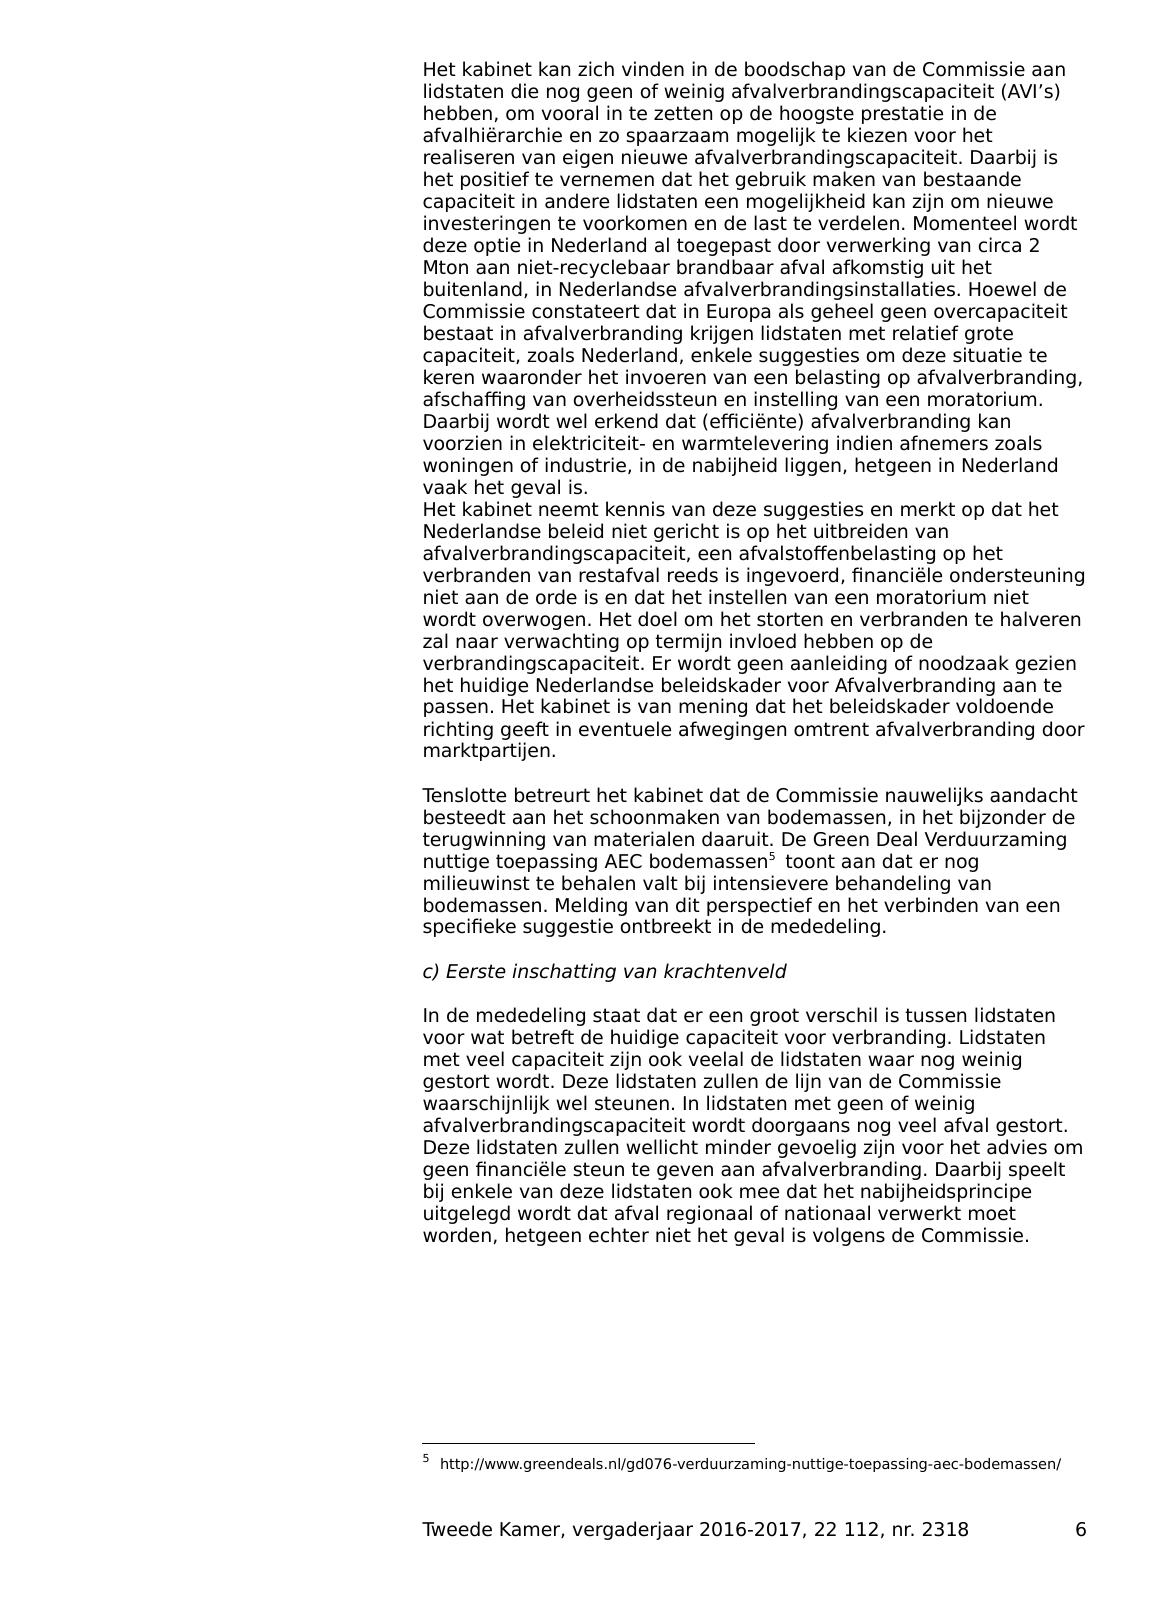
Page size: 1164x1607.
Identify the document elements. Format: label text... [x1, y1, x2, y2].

text Tenslotte betreurt het kabinet dat de Commissie nauwelijks aandacht besteedt aan het schoonmaken van bodemassen, in het bijzonder de terugwinning van materialen daaruit. De Green Deal Verduurzaming nuttige toepassing AEC bodemassen toont aan dat er nog milieuwinst te behalen valt bij intensievere behandeling van bodemassen. Melding van dit perspectief en het verbinden van een specifieke suggestie ontbreekt in de mededeling. [422, 784, 1087, 938]
text In de mededeling staat dat er een groot verschil is tussen lidstaten voor wat betreft de huidige capaciteit voor verbranding. Lidstaten met veel capaciteit zijn ook veelal de lidstaten waar nog weinig gestort wordt. Deze lidstaten zullen de lijn van de Commissie waarschijnlijk wel steunen. In lidstaten met geen of weinig afvalverbrandingscapaciteit wordt doorgaans nog veel afval gestort. Deze lidstaten zullen wellicht minder gevoelig zijn voor het advies om geen financiële steun te geven aan afvalverbranding. Daarbij speelt bij enkele van deze lidstaten ook mee dat het nabijheidsprincipe uitgelegd wordt dat afval regionaal of nationaal verwerkt moet worden, hetgeen echter niet het geval is volgens de Commissie. [422, 1005, 1087, 1247]
text Het kabinet kan zich vinden in de boodschap van de Commissie aan lidstaten die nog geen of weinig afvalverbrandingscapaciteit (AVI’s) hebben, om vooral in te zetten op de hoogste prestatie in de afvalhiërarchie en zo spaarzaam mogelijk te kiezen voor het realiseren van eigen nieuwe afvalverbrandingscapaciteit. Daarbij is het positief te vernemen dat het gebruik maken van bestaande capaciteit in andere lidstaten een mogelijkheid kan zijn om nieuwe investeringen te voorkomen en de last te verdelen. Momenteel wordt deze optie in Nederland al toegepast door verwerking van circa 2 Mton aan niet-recyclebaar brandbaar afval afkomstig uit het buitenland, in Nederlandse afvalverbrandingsinstallaties. Hoewel de Commissie constateert dat in Europa als geheel geen overcapaciteit bestaat in afvalverbranding krijgen lidstaten met relatief grote capaciteit, zoals Nederland, enkele suggesties om deze situatie te keren waaronder het invoeren van een belasting op afvalverbranding, afschaffing van overheidssteun en instelling van een moratorium. Daarbij wordt wel erkend dat (efficiënte) afvalverbranding kan voorzien in elektriciteit- en warmtelevering indien afnemers zoals woningen of industrie, in de nabijheid liggen, hetgeen in Nederland vaak het geval is. [422, 59, 1087, 499]
text Het kabinet neemt kennis van deze suggesties en merkt op dat het Nederlandse beleid niet gericht is op het uitbreiden van afvalverbrandingscapaciteit, een afvalstoffenbelasting op het verbranden van restafval reeds is ingevoerd, financiële ondersteuning niet aan de orde is en dat het instellen van een moratorium niet wordt overwogen. Het doel om het storten en verbranden te halveren zal naar verwachting op termijn invloed hebben op de verbrandingscapaciteit. Er wordt geen aanleiding of noodzaak gezien het huidige Nederlandse beleidskader voor Afvalverbranding aan te passen. Het kabinet is van mening dat het beleidskader voldoende richting geeft in eventuele afwegingen omtrent afvalverbranding door marktpartijen. [422, 499, 1087, 762]
text http://www.greendeals.nl/gd076-verduurzaming-nuttige-toepassing-aec-bodemassen/ [422, 1452, 1087, 1474]
subtitle c) Eerste inschatting van krachtenveld [422, 961, 1087, 983]
